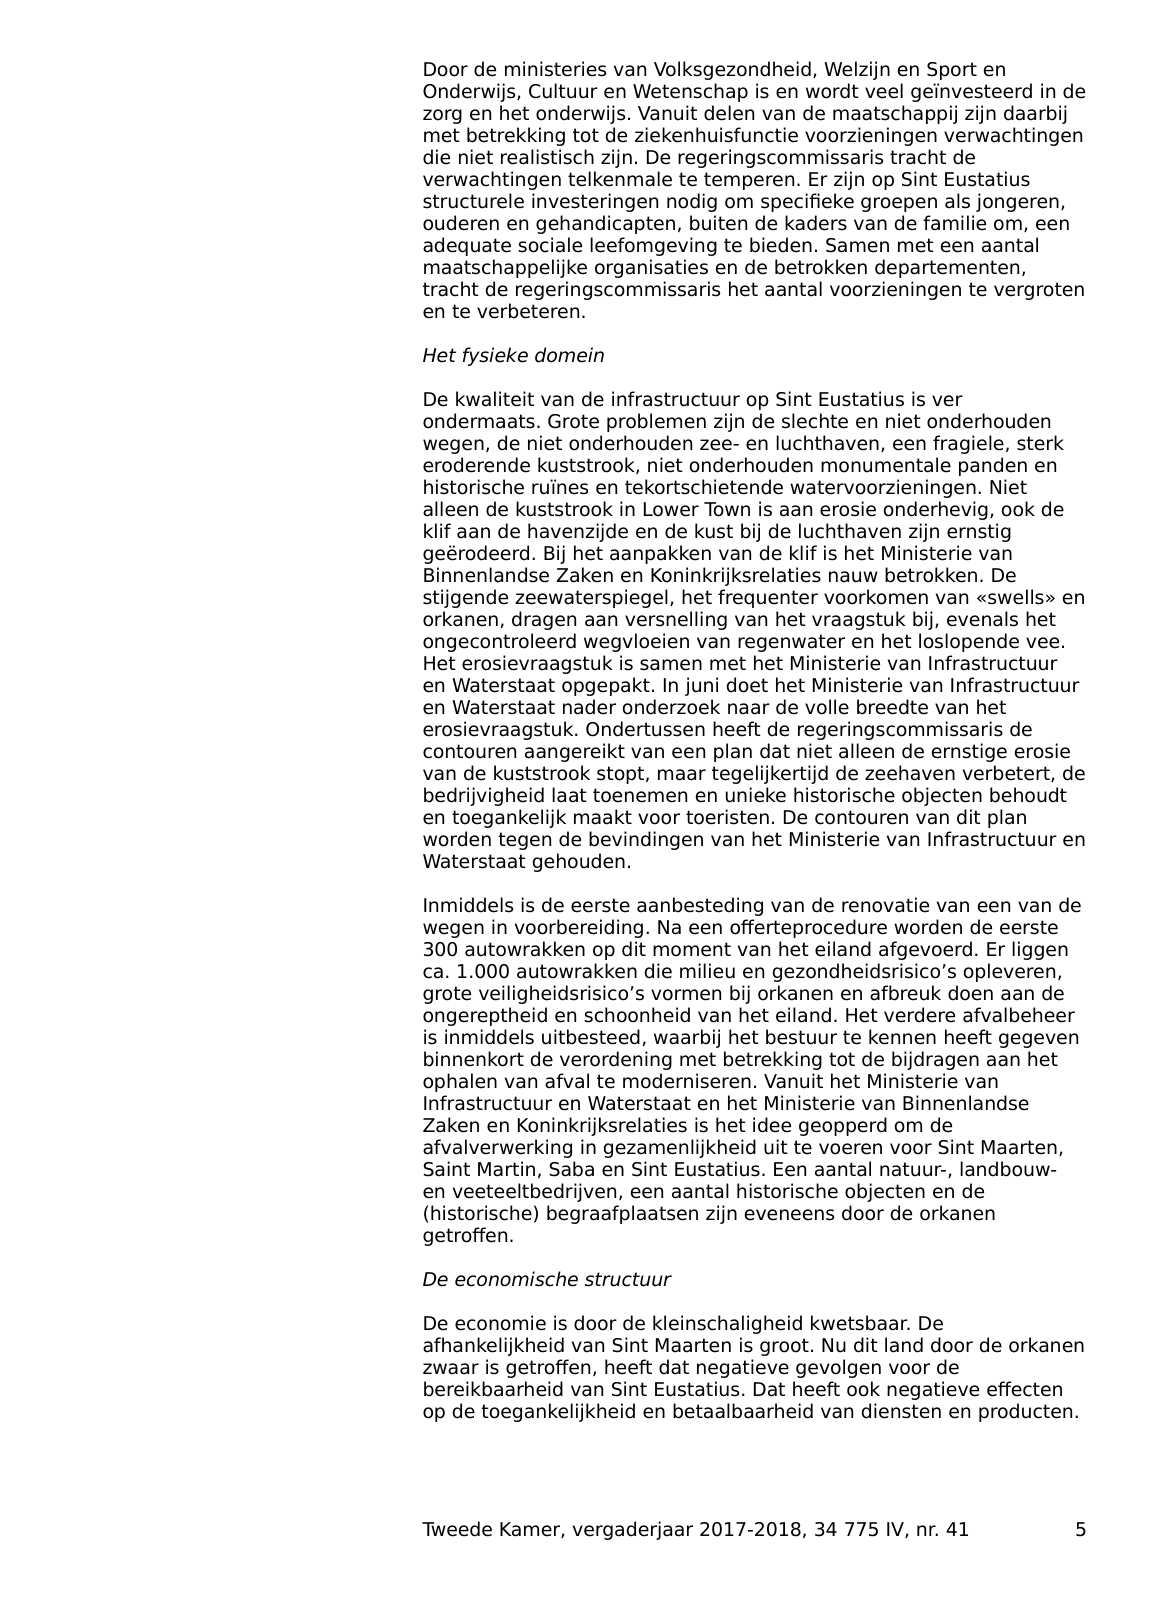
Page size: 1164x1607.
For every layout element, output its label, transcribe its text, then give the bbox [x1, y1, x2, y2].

subtitle De economische structuur [422, 1269, 1087, 1291]
text De kwaliteit van de infrastructuur op Sint Eustatius is ver ondermaats. Grote problemen zijn de slechte en niet onderhouden wegen, de niet onderhouden zee- en luchthaven, een fragiele, sterk eroderende kuststrook, niet onderhouden monumentale panden en historische ruïnes en tekortschietende watervoorzieningen. Niet alleen de kuststrook in Lower Town is aan erosie onderhevig, ook de klif aan de havenzijde en de kust bij de luchthaven zijn ernstig geërodeerd. Bij het aanpakken van de klif is het Ministerie van Binnenlandse Zaken en Koninkrijksrelaties nauw betrokken. De stijgende zeewaterspiegel, het frequenter voorkomen van «swells» en orkanen, dragen aan versnelling van het vraagstuk bij, evenals het ongecontroleerd wegvloeien van regenwater en het loslopende vee. Het erosievraagstuk is samen met het Ministerie van Infrastructuur en Waterstaat opgepakt. In juni doet het Ministerie van Infrastructuur en Waterstaat nader onderzoek naar de volle breedte van het erosievraagstuk. Ondertussen heeft de regeringscommissaris de contouren aangereikt van een plan dat niet alleen de ernstige erosie van de kuststrook stopt, maar tegelijkertijd de zeehaven verbetert, de bedrijvigheid laat toenemen en unieke historische objecten behoudt en toegankelijk maakt voor toeristen. De contouren van dit plan worden tegen de bevindingen van het Ministerie van Infrastructuur en Waterstaat gehouden. [422, 389, 1087, 873]
subtitle Het fysieke domein [422, 345, 1087, 367]
text Door de ministeries van Volksgezondheid, Welzijn en Sport en Onderwijs, Cultuur en Wetenschap is en wordt veel geïnvesteerd in de zorg en het onderwijs. Vanuit delen van de maatschappij zijn daarbij met betrekking tot de ziekenhuisfunctie voorzieningen verwachtingen die niet realistisch zijn. De regeringscommissaris tracht de verwachtingen telkenmale te temperen. Er zijn op Sint Eustatius structurele investeringen nodig om specifieke groepen als jongeren, ouderen en gehandicapten, buiten de kaders van de familie om, een adequate sociale leefomgeving te bieden. Samen met een aantal maatschappelijke organisaties en de betrokken departementen, tracht de regeringscommissaris het aantal voorzieningen te vergroten en te verbeteren. [422, 59, 1087, 323]
text De economie is door de kleinschaligheid kwetsbaar. De afhankelijkheid van Sint Maarten is groot. Nu dit land door de orkanen zwaar is getroffen, heeft dat negatieve gevolgen voor de bereikbaarheid van Sint Eustatius. Dat heeft ook negatieve effecten op de toegankelijkheid en betaalbaarheid van diensten en producten. [422, 1313, 1087, 1423]
text Inmiddels is de eerste aanbesteding van de renovatie van een van de wegen in voorbereiding. Na een offerteprocedure worden de eerste 300 autowrakken op dit moment van het eiland afgevoerd. Er liggen ca. 1.000 autowrakken die milieu en gezondheidsrisico’s opleveren, grote veiligheidsrisico’s vormen bij orkanen en afbreuk doen aan de ongereptheid en schoonheid van het eiland. Het verdere afvalbeheer is inmiddels uitbesteed, waarbij het bestuur te kennen heeft gegeven binnenkort de verordening met betrekking tot de bijdragen aan het ophalen van afval te moderniseren. Vanuit het Ministerie van Infrastructuur en Waterstaat en het Ministerie van Binnenlandse Zaken en Koninkrijksrelaties is het idee geopperd om de afvalverwerking in gezamenlijkheid uit te voeren voor Sint Maarten, Saint Martin, Saba en Sint Eustatius. Een aantal natuur-, landbouw- en veeteeltbedrijven, een aantal historische objecten en de (historische) begraafplaatsen zijn eveneens door de orkanen getroffen. [422, 895, 1087, 1247]
